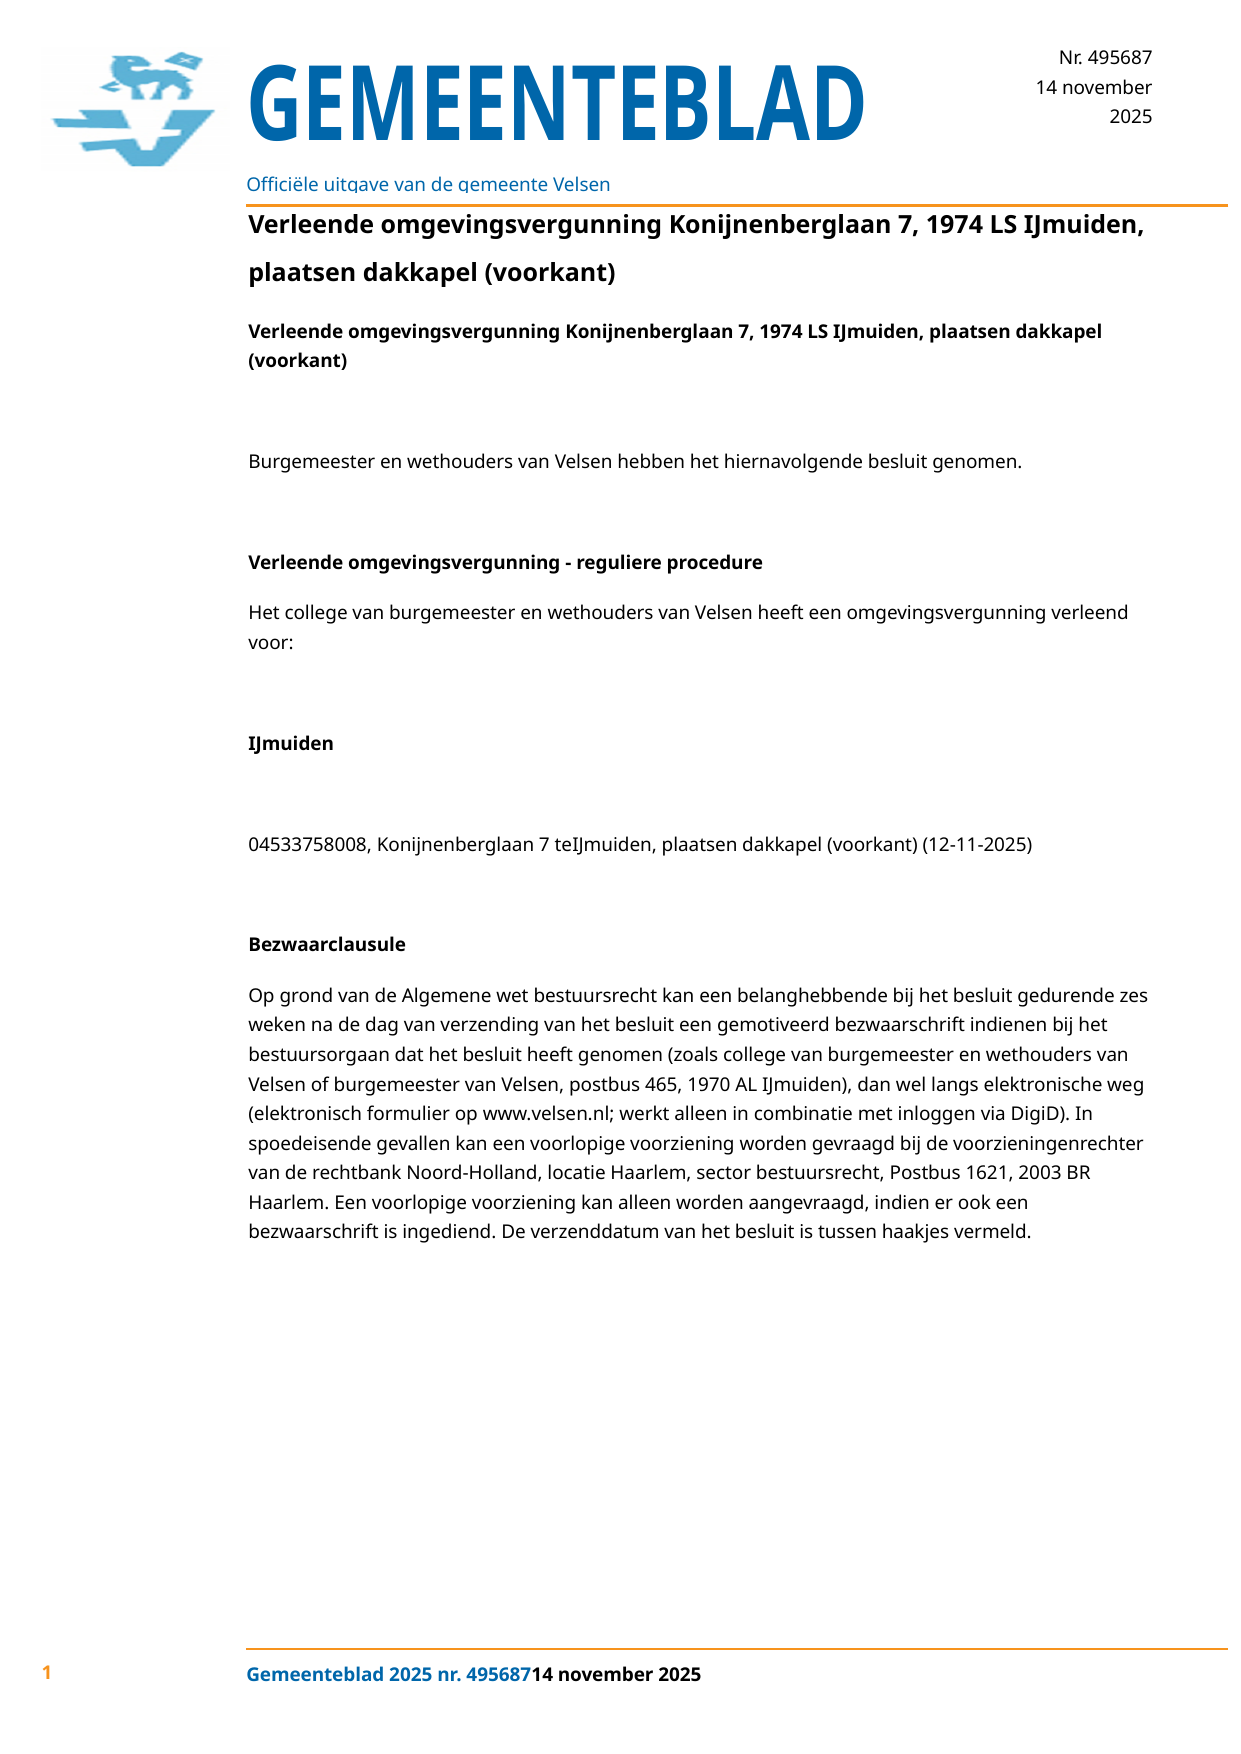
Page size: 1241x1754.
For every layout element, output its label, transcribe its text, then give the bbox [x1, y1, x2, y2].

text 04533758008, Konijnenberglaan 7 teIJmuiden, plaatsen dakkapel (voorkant) (12-11-2025) [248, 831, 1152, 857]
text Het college van burgemeester en wethouders van Velsen heeft een omgevingsvergunning verleend voor: [248, 599, 1152, 655]
text Verleende omgevingsvergunning Konijnenberglaan 7, 1974 LS IJmuiden, plaatsen dakkapel (voorkant) [248, 318, 1152, 373]
text Verleende omgevingsvergunning Konijnenberglaan 7, 1974 LS IJmuiden, plaatsen dakkapel (voorkant) [248, 207, 1152, 288]
picture [41, 47, 231, 172]
text Bezwaarclausule [248, 932, 1152, 957]
text Burgemeester en wethouders van Velsen hebben het hiernavolgende besluit genomen. [248, 448, 1152, 474]
text IJmuiden [248, 730, 1152, 756]
text Verleende omgevingsvergunning - reguliere procedure [248, 549, 1152, 575]
text Op grond van de Algemene wet bestuursrecht kan een belanghebbende bij het besluit gedurende zes weken na de dag van verzending van het besluit een gemotiveerd bezwaarschrift indienen bij het bestuursorgaan dat het besluit heeft genomen (zoals college van burgemeester en wethouders van Velsen of burgemeester van Velsen, postbus 465, 1970 AL IJmuiden), dan wel langs elektronische weg (elektronisch formulier op www.velsen.nl; werkt alleen in combinatie met inloggen via DigiD). In spoedeisende gevallen kan een voorlopige voorziening worden gevraagd bij de voorzieningenrechter van de rechtbank Noord-Holland, locatie Haarlem, sector bestuursrecht, Postbus 1621, 2003 BR Haarlem. Een voorlopige voorziening kan alleen worden aangevraagd, indien er ook een bezwaarschrift is ingediend. De verzenddatum van het besluit is tussen haakjes vermeld. [248, 982, 1152, 1244]
